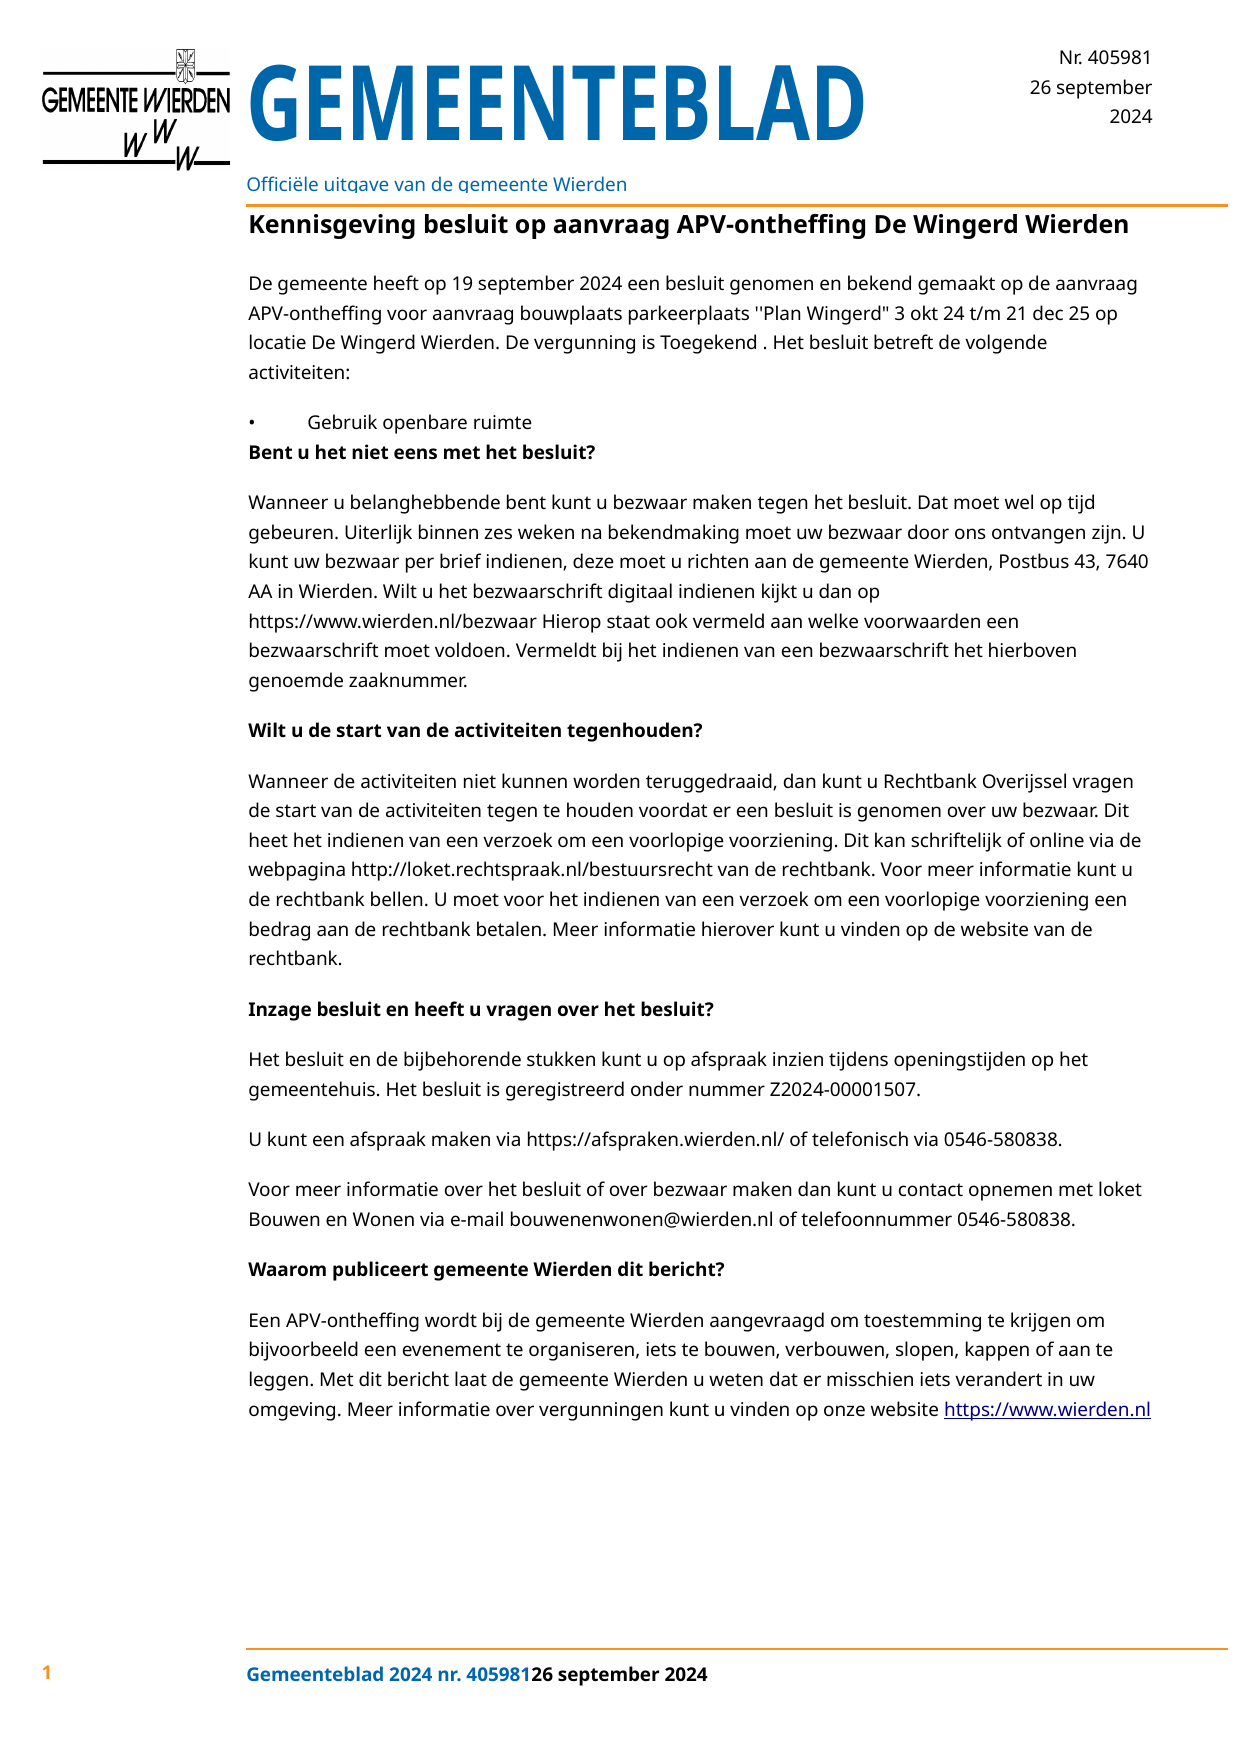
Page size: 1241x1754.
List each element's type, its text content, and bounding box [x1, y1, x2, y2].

text De gemeente heeft op 19 september 2024 een besluit genomen en bekend gemaakt op de aanvraag APV-ontheffing voor aanvraag bouwplaats parkeerplaats ''Plan Wingerd" 3 okt 24 t/m 21 dec 25 op locatie De Wingerd Wierden. De vergunning is Toegekend . Het besluit betreft de volgende activiteiten: [248, 270, 1152, 385]
text Wilt u de start van de activiteiten tegenhouden? [248, 717, 1152, 743]
picture [41, 47, 231, 172]
text Inzage besluit en heeft u vragen over het besluit? [248, 996, 1152, 1021]
text Wanneer u belanghebbende bent kunt u bezwaar maken tegen het besluit. Dat moet wel op tijd gebeuren. Uiterlijk binnen zes weken na bekendmaking moet uw bezwaar door ons ontvangen zijn. U kunt uw bezwaar per brief indienen, deze moet u richten aan de gemeente Wierden, Postbus 43, 7640 AA in Wierden. Wilt u het bezwaarschrift digitaal indienen kijkt u dan op https://www.wierden.nl/bezwaar Hierop staat ook vermeld aan welke voorwaarden een bezwaarschrift moet voldoen. Vermeldt bij het indienen van een bezwaarschrift het hierboven genoemde zaaknummer. [248, 489, 1152, 693]
text Het besluit en de bijbehorende stukken kunt u op afspraak inzien tijdens openingstijden op het gemeentehuis. Het besluit is geregistreerd onder nummer Z2024-00001507. [248, 1046, 1152, 1101]
text Wanneer de activiteiten niet kunnen worden teruggedraaid, dan kunt u Rechtbank Overijssel vragen de start van de activiteiten tegen te houden voordat er een besluit is genomen over uw bezwaar. Dit heet het indienen van een verzoek om een voorlopige voorziening. Dit kan schriftelijk of online via de webpagina http://loket.rechtspraak.nl/bestuursrecht van de rechtbank. Voor meer informatie kunt u de rechtbank bellen. U moet voor het indienen van een verzoek om een voorlopige voorziening een bedrag aan de rechtbank betalen. Meer informatie hierover kunt u vinden op de website van de rechtbank. [248, 768, 1152, 971]
text Kennisgeving besluit op aanvraag APV-ontheffing De Wingerd Wierden [248, 207, 1152, 241]
text U kunt een afspraak maken via https://afspraken.wierden.nl/ of telefonisch via 0546-580838. [248, 1126, 1152, 1152]
text Waarom publiceert gemeente Wierden dit bericht? [248, 1257, 1152, 1282]
text Voor meer informatie over het besluit of over bezwaar maken dan kunt u contact opnemen met loket Bouwen en Wonen via e-mail bouwenenwonen@wierden.nl of telefoonnummer 0546-580838. [248, 1177, 1152, 1232]
text Een APV-ontheffing wordt bij de gemeente Wierden aangevraagd om toestemming te krijgen om bijvoorbeeld een evenement te organiseren, iets te bouwen, verbouwen, slopen, kappen of aan te leggen. Met dit bericht laat de gemeente Wierden u weten dat er misschien iets verandert in uw omgeving. Meer informatie over vergunningen kunt u vinden op onze website https://www.wierden.nl [248, 1307, 1152, 1421]
list Gebruik openbare ruimte [248, 409, 1152, 435]
text Bent u het niet eens met het besluit? [248, 439, 1152, 465]
